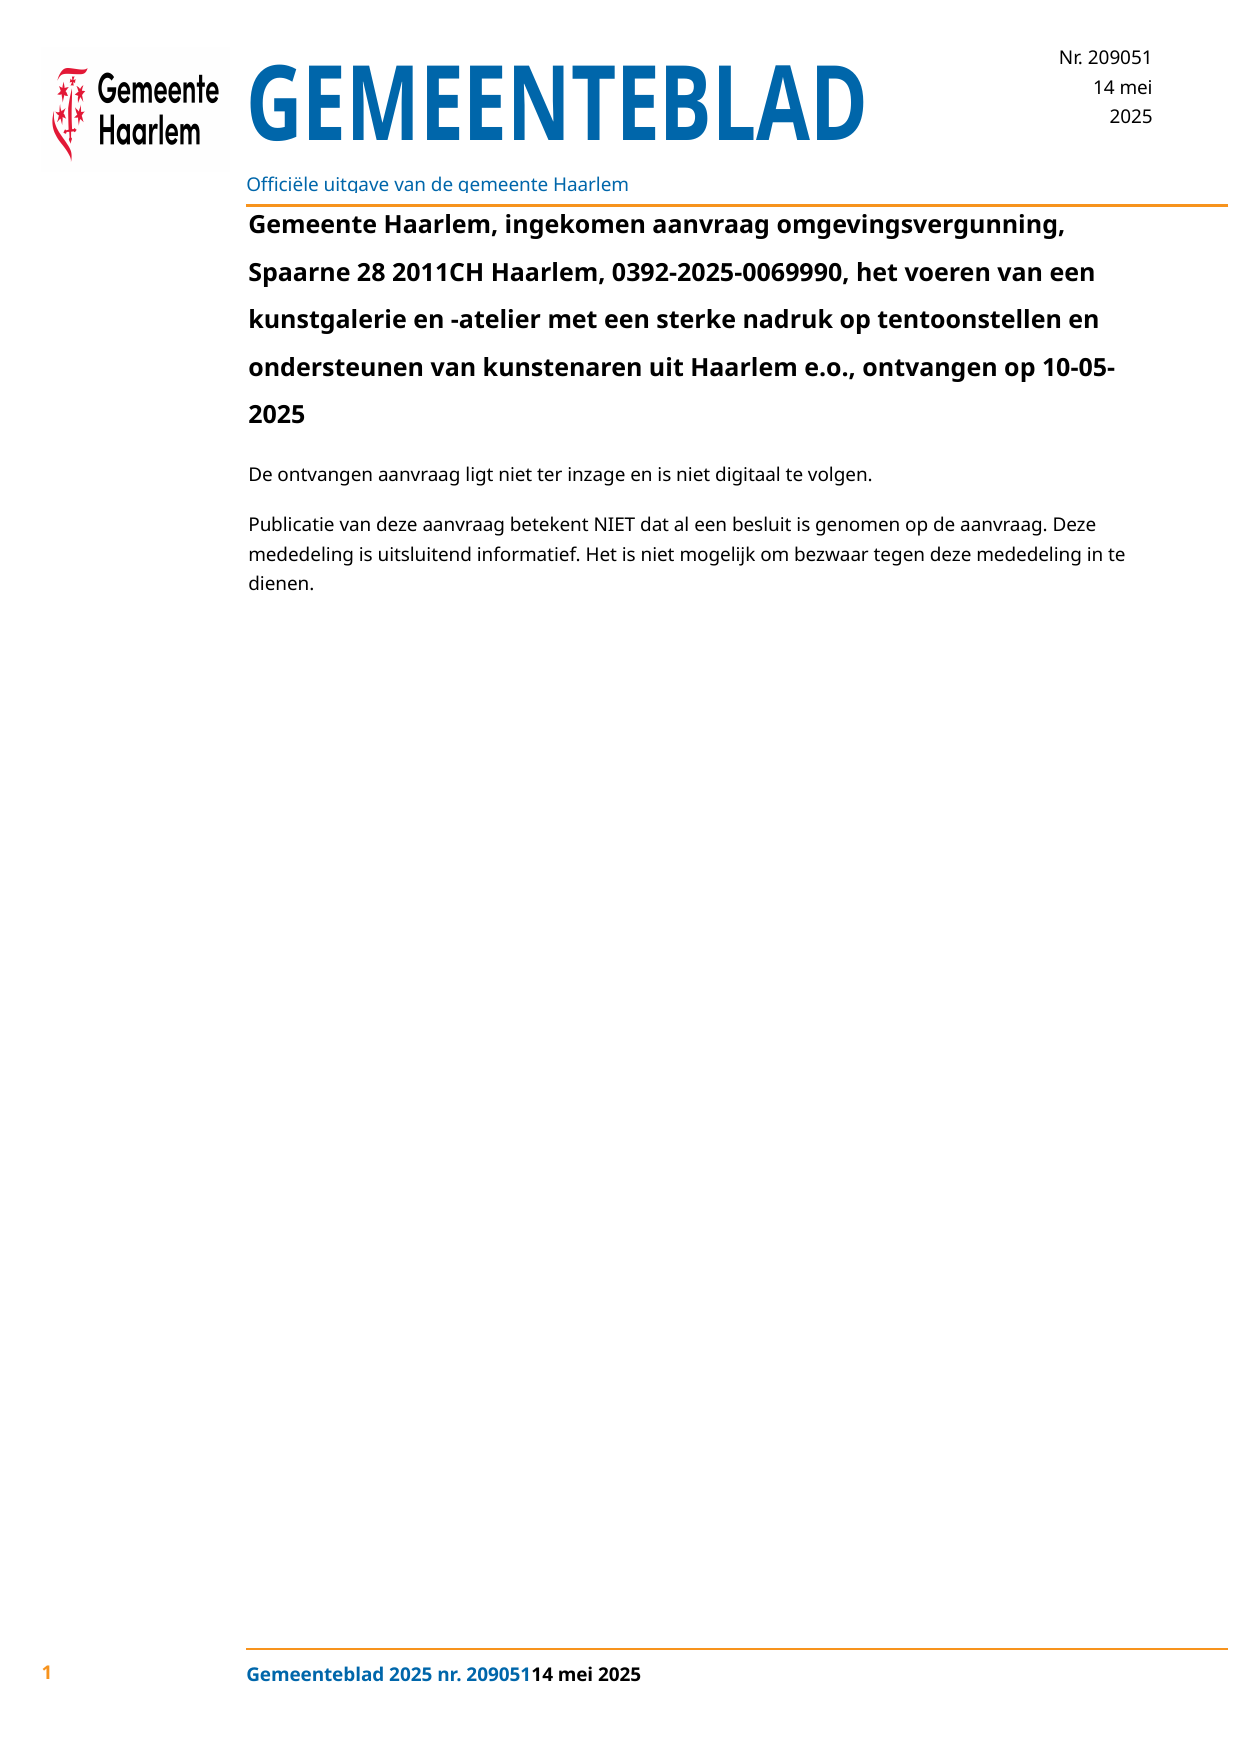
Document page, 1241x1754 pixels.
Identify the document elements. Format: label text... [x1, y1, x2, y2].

text De ontvangen aanvraag ligt niet ter inzage en is niet digitaal te volgen. [248, 461, 1152, 486]
picture [41, 47, 231, 172]
text Gemeente Haarlem, ingekomen aanvraag omgevingsvergunning, Spaarne 28 2011CH Haarlem, 0392-2025-0069990, het voeren van een kunstgalerie en -atelier met een sterke nadruk op tentoonstellen en ondersteunen van kunstenaren uit Haarlem e.o., ontvangen op 10-05-2025 [248, 207, 1152, 431]
text Publicatie van deze aanvraag betekent NIET dat al een besluit is genomen op de aanvraag. Deze mededeling is uitsluitend informatief. Het is niet mogelijk om bezwaar tegen deze mededeling in te dienen. [248, 511, 1152, 596]
